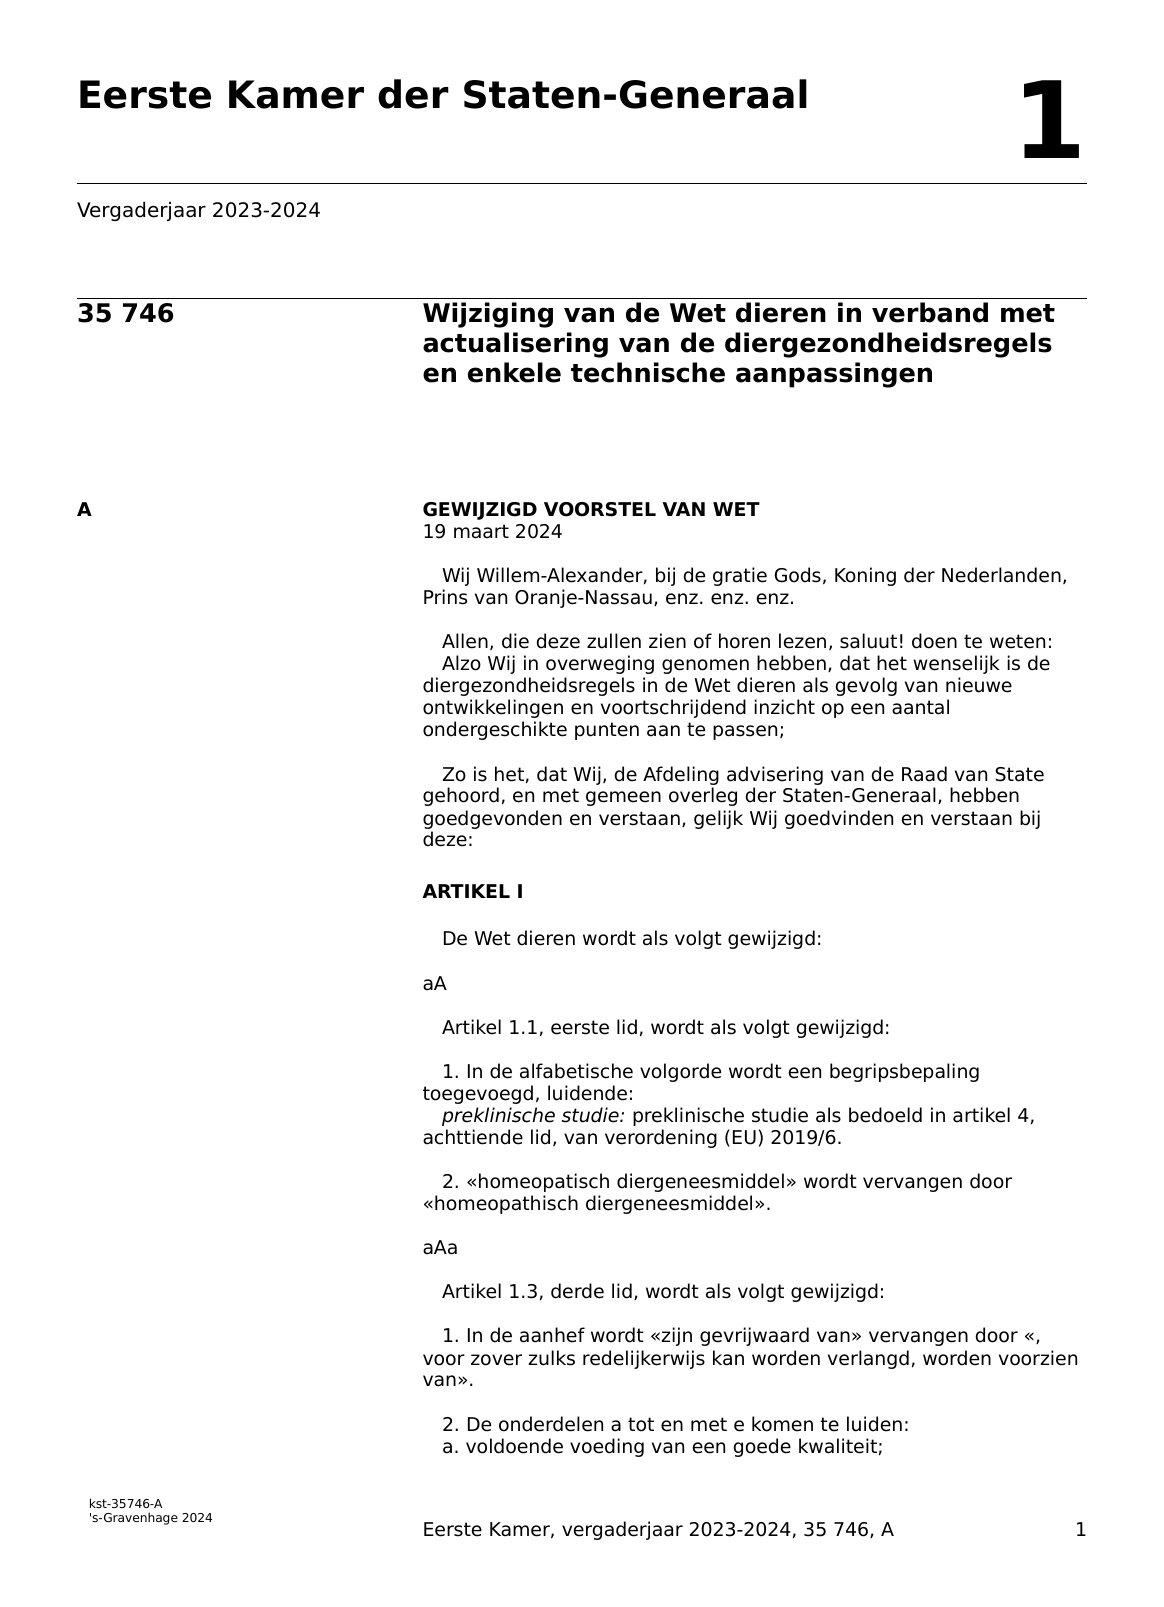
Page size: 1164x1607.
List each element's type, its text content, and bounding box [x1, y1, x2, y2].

subtitle A GEWIJZIGD VOORSTEL VAN WET [77, 499, 1087, 521]
text 2. «homeopatisch diergeneesmiddel» wordt vervangen door «homeopathisch diergeneesmiddel». [422, 1171, 1087, 1215]
subtitle ARTIKEL I [422, 881, 1087, 903]
subtitle 35 746 Wijziging van de Wet dieren in verband met actualisering van de diergezondheidsregels en enkele technische aanpassingen [77, 299, 1087, 388]
text Wij Willem-Alexander, bij de gratie Gods, Koning der Nederlanden, Prins van Oranje-Nassau, enz. enz. enz. [422, 565, 1087, 609]
table_header Eerste Kamer der Staten-Generaal [77, 59, 886, 183]
table_header 1 [886, 59, 1087, 183]
text Artikel 1.1, eerste lid, wordt als volgt gewijzigd: [422, 1017, 1087, 1039]
text preklinische studie: preklinische studie als bedoeld in artikel 4, achttiende lid, van verordening (EU) 2019/6. [422, 1105, 1087, 1149]
text aAa [422, 1237, 1087, 1259]
text a. voldoende voeding van een goede kwaliteit; [422, 1436, 1087, 1457]
text Alzo Wij in overweging genomen hebben, dat het wenselijk is de diergezondheidsregels in de Wet dieren als gevolg van nieuwe ontwikkelingen en voortschrijdend inzicht op een aantal ondergeschikte punten aan te passen; [422, 653, 1087, 741]
text 1. In de alfabetische volgorde wordt een begripsbepaling toegevoegd, luidende: [422, 1061, 1087, 1105]
text kst-35746-A [88, 1497, 323, 1511]
text 19 maart 2024 [422, 521, 1087, 543]
text 's-Gravenhage 2024 [88, 1511, 323, 1525]
text Artikel 1.3, derde lid, wordt als volgt gewijzigd: [422, 1281, 1087, 1303]
text 2. De onderdelen a tot en met e komen te luiden: [422, 1413, 1087, 1436]
text De Wet dieren wordt als volgt gewijzigd: [422, 928, 1087, 950]
text aA [422, 972, 1087, 994]
text 1. In de aanhef wordt «zijn gevrijwaard van» vervangen door «, voor zover zulks redelijkerwijs kan worden verlangd, worden voorzien van». [422, 1325, 1087, 1391]
text Zo is het, dat Wij, de Afdeling advisering van de Raad van State gehoord, en met gemeen overleg der Staten-Generaal, hebben goedgevonden en verstaan, gelijk Wij goedvinden en verstaan bij deze: [422, 763, 1087, 851]
text Allen, die deze zullen zien of horen lezen, saluut! doen te weten: [422, 631, 1087, 653]
table_cell Vergaderjaar 2023-2024 [77, 184, 1087, 298]
